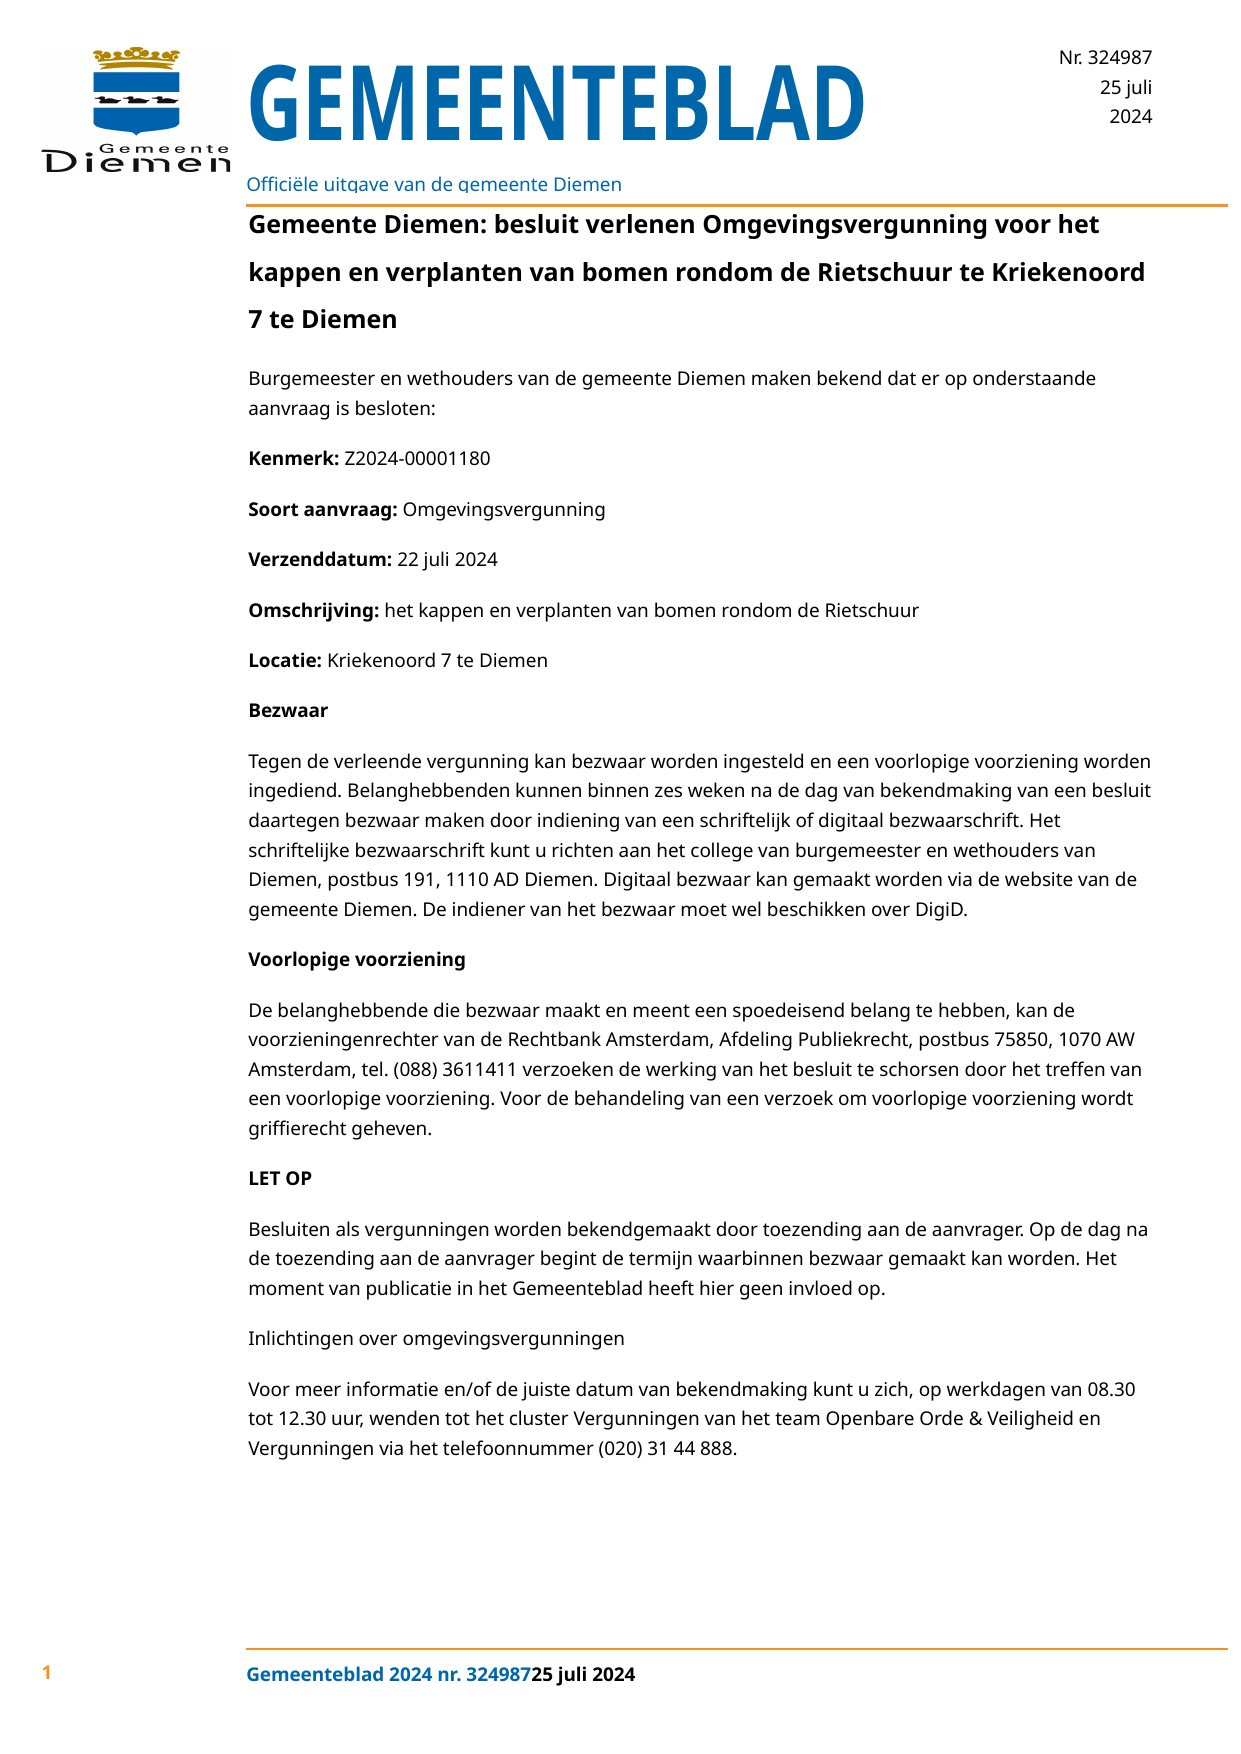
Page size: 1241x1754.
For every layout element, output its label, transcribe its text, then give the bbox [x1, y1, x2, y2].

text Kenmerk: Z2024-00001180 [248, 446, 1152, 471]
text Inlichtingen over omgevingsvergunningen [248, 1326, 1152, 1351]
text Omschrijving: het kappen en verplanten van bomen rondom de Rietschuur [248, 597, 1152, 622]
text Locatie: Kriekenoord 7 te Diemen [248, 647, 1152, 673]
text Voor meer informatie en/of de juiste datum van bekendmaking kunt u zich, op werkdagen van 08.30 tot 12.30 uur, wenden tot het cluster Vergunningen van het team Openbare Orde & Veiligheid en Vergunningen via het telefoonnummer (020) 31 44 888. [248, 1376, 1152, 1461]
text Burgemeester en wethouders van de gemeente Diemen maken bekend dat er op onderstaande aanvraag is besloten: [248, 366, 1152, 421]
text Soort aanvraag: Omgevingsvergunning [248, 496, 1152, 522]
text LET OP [248, 1166, 1152, 1191]
text Voorlopige voorziening [248, 946, 1152, 972]
text Tegen de verleende vergunning kan bezwaar worden ingesteld en een voorlopige voorziening worden ingediend. Belanghebbenden kunnen binnen zes weken na de dag van bekendmaking van een besluit daartegen bezwaar maken door indiening van een schriftelijk of digitaal bezwaarschrift. Het schriftelijke bezwaarschrift kunt u richten aan het college van burgemeester en wethouders van Diemen, postbus 191, 1110 AD Diemen. Digitaal bezwaar kan gemaakt worden via de website van de gemeente Diemen. De indiener van het bezwaar moet wel beschikken over DigiD. [248, 748, 1152, 922]
text Besluiten als vergunningen worden bekendgemaakt door toezending aan de aanvrager. Op de dag na de toezending aan de aanvrager begint de termijn waarbinnen bezwaar gemaakt kan worden. Het moment van publicatie in het Gemeenteblad heeft hier geen invloed op. [248, 1216, 1152, 1301]
text Verzenddatum: 22 juli 2024 [248, 546, 1152, 572]
picture [41, 47, 231, 172]
text Bezwaar [248, 698, 1152, 723]
text De belanghebbende die bezwaar maakt en meent een spoedeisend belang te hebben, kan de voorzieningenrechter van de Rechtbank Amsterdam, Afdeling Publiekrecht, postbus 75850, 1070 AW Amsterdam, tel. (088) 3611411 verzoeken de werking van het besluit te schorsen door het treffen van een voorlopige voorziening. Voor de behandeling van een verzoek om voorlopige voorziening wordt griffierecht geheven. [248, 997, 1152, 1141]
text Gemeente Diemen: besluit verlenen Omgevingsvergunning voor het kappen en verplanten van bomen rondom de Rietschuur te Kriekenoord 7 te Diemen [248, 207, 1152, 336]
